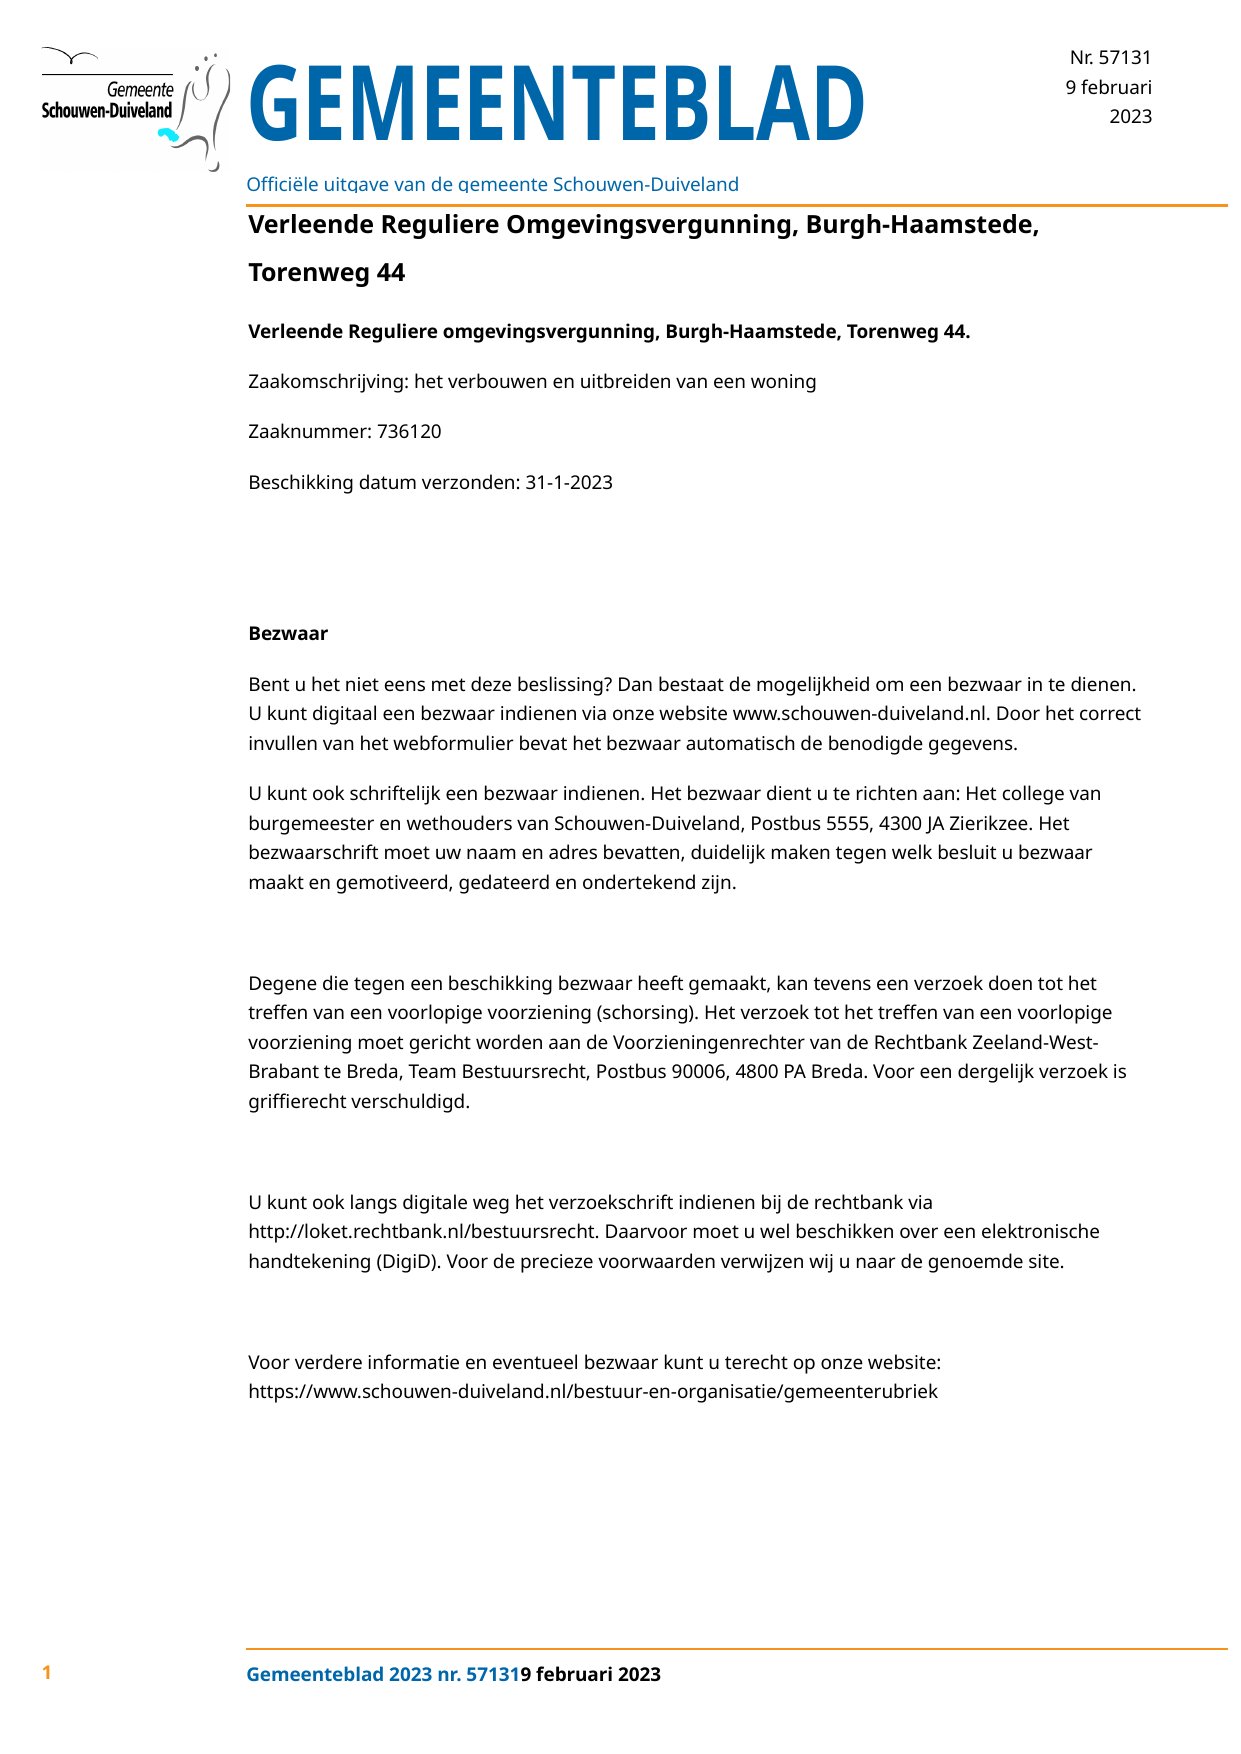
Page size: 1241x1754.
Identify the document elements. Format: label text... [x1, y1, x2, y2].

text Verleende Reguliere omgevingsvergunning, Burgh-Haamstede, Torenweg 44. [248, 318, 1152, 344]
text Beschikking datum verzonden: 31-1-2023 [248, 469, 1152, 495]
picture [41, 47, 231, 172]
text Degene die tegen een beschikking bezwaar heeft gemaakt, kan tevens een verzoek doen tot het treffen van een voorlopige voorziening (schorsing). Het verzoek tot het treffen van een voorlopige voorziening moet gericht worden aan de Voorzieningenrechter van de Rechtbank Zeeland-West-Brabant te Breda, Team Bestuursrecht, Postbus 90006, 4800 PA Breda. Voor een dergelijk verzoek is griffierecht verschuldigd. [248, 970, 1152, 1114]
text Bezwaar [248, 620, 1152, 646]
text Zaakomschrijving: het verbouwen en uitbreiden van een woning [248, 368, 1152, 394]
text Bent u het niet eens met deze beslissing? Dan bestaat de mogelijkheid om een bezwaar in te dienen. U kunt digitaal een bezwaar indienen via onze website www.schouwen-duiveland.nl. Door het correct invullen van het webformulier bevat het bezwaar automatisch de benodigde gegevens. [248, 671, 1152, 756]
text Voor verdere informatie en eventueel bezwaar kunt u terecht op onze website: https://www.schouwen-duiveland.nl/bestuur-en-organisatie/gemeenterubriek [248, 1349, 1152, 1404]
text Zaaknummer: 736120 [248, 419, 1152, 444]
text U kunt ook schriftelijk een bezwaar indienen. Het bezwaar dient u te richten aan: Het college van burgemeester en wethouders van Schouwen-Duiveland, Postbus 5555, 4300 JA Zierikzee. Het bezwaarschrift moet uw naam en adres bevatten, duidelijk maken tegen welk besluit u bezwaar maakt en gemotiveerd, gedateerd en ondertekend zijn. [248, 780, 1152, 895]
text Verleende Reguliere Omgevingsvergunning, Burgh-Haamstede, Torenweg 44 [248, 207, 1152, 288]
text U kunt ook langs digitale weg het verzoekschrift indienen bij de rechtbank via http://loket.rechtbank.nl/bestuursrecht. Daarvoor moet u wel beschikken over een elektronische handtekening (DigiD). Voor de precieze voorwaarden verwijzen wij u naar de genoemde site. [248, 1189, 1152, 1274]
